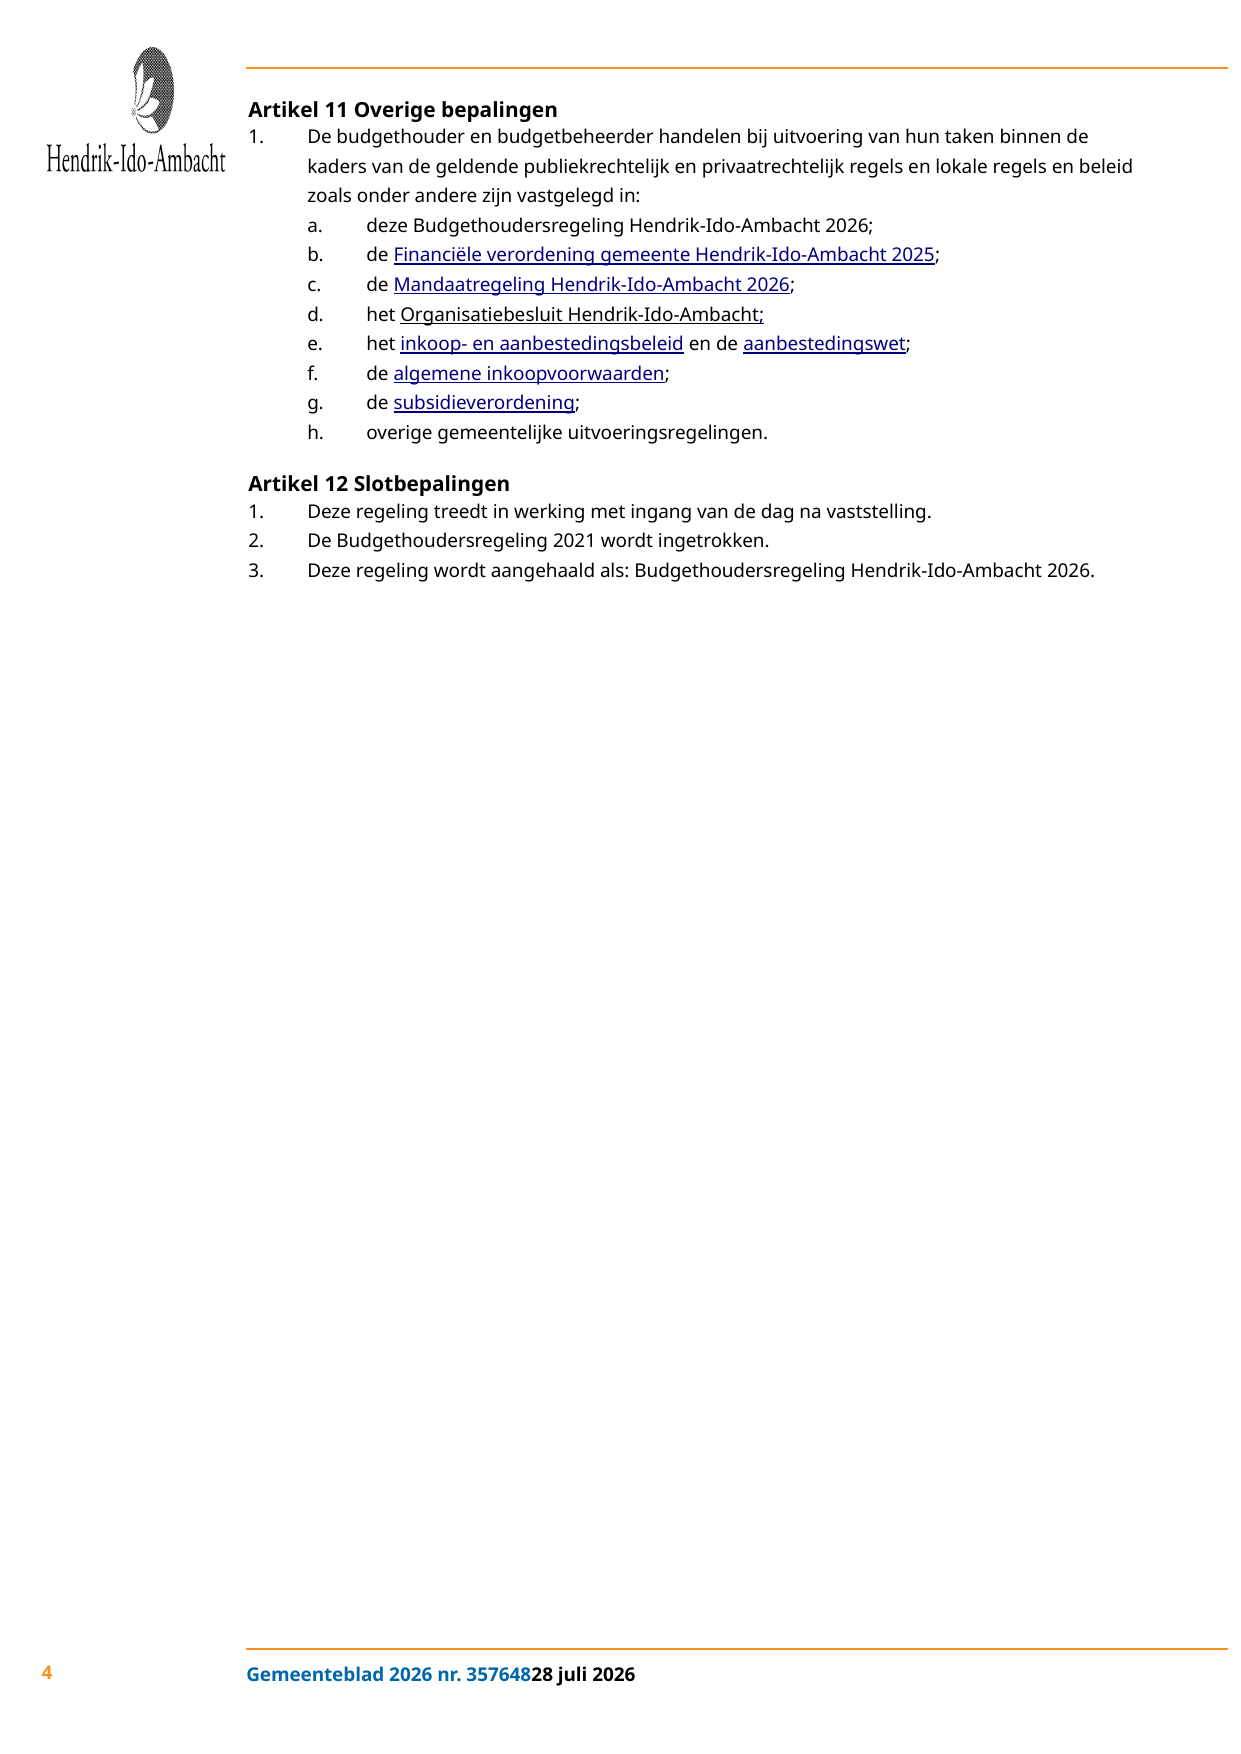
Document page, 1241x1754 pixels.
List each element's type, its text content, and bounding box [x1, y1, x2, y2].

list de subsidieverordening; [307, 389, 1152, 415]
list overige gemeentelijke uitvoeringsregelingen. [307, 419, 1152, 445]
list de algemene inkoopvoorwaarden; [307, 360, 1152, 386]
list De Budgethoudersregeling 2021 wordt ingetrokken. [248, 527, 1152, 553]
list het inkoop- en aanbestedingsbeleid en de aanbestedingswet; [307, 330, 1152, 356]
list de Financiële verordening gemeente Hendrik-Ido-Ambacht 2025; [307, 242, 1152, 267]
list deze Budgethoudersregeling Hendrik-Ido-Ambacht 2026; [307, 212, 1152, 238]
list Deze regeling treedt in werking met ingang van de dag na vaststelling. [248, 498, 1152, 524]
text Artikel 11 Overige bepalingen [248, 95, 1152, 123]
list Deze regeling wordt aangehaald als: Budgethoudersregeling Hendrik-Ido-Ambacht 2026. [248, 557, 1152, 583]
list De budgethouder en budgetbeheerder handelen bij uitvoering van hun taken binnen de kaders van de geldende publiekrechtelijk en privaatrechtelijk regels en lokale regels en beleid zoals onder andere zijn vastgelegd in: [248, 123, 1152, 208]
picture [41, 47, 231, 172]
list de Mandaatregeling Hendrik-Ido-Ambacht 2026; [307, 271, 1152, 297]
text Artikel 12 Slotbepalingen [248, 469, 1152, 498]
list het Organisatiebesluit Hendrik-Ido-Ambacht; [307, 301, 1152, 326]
